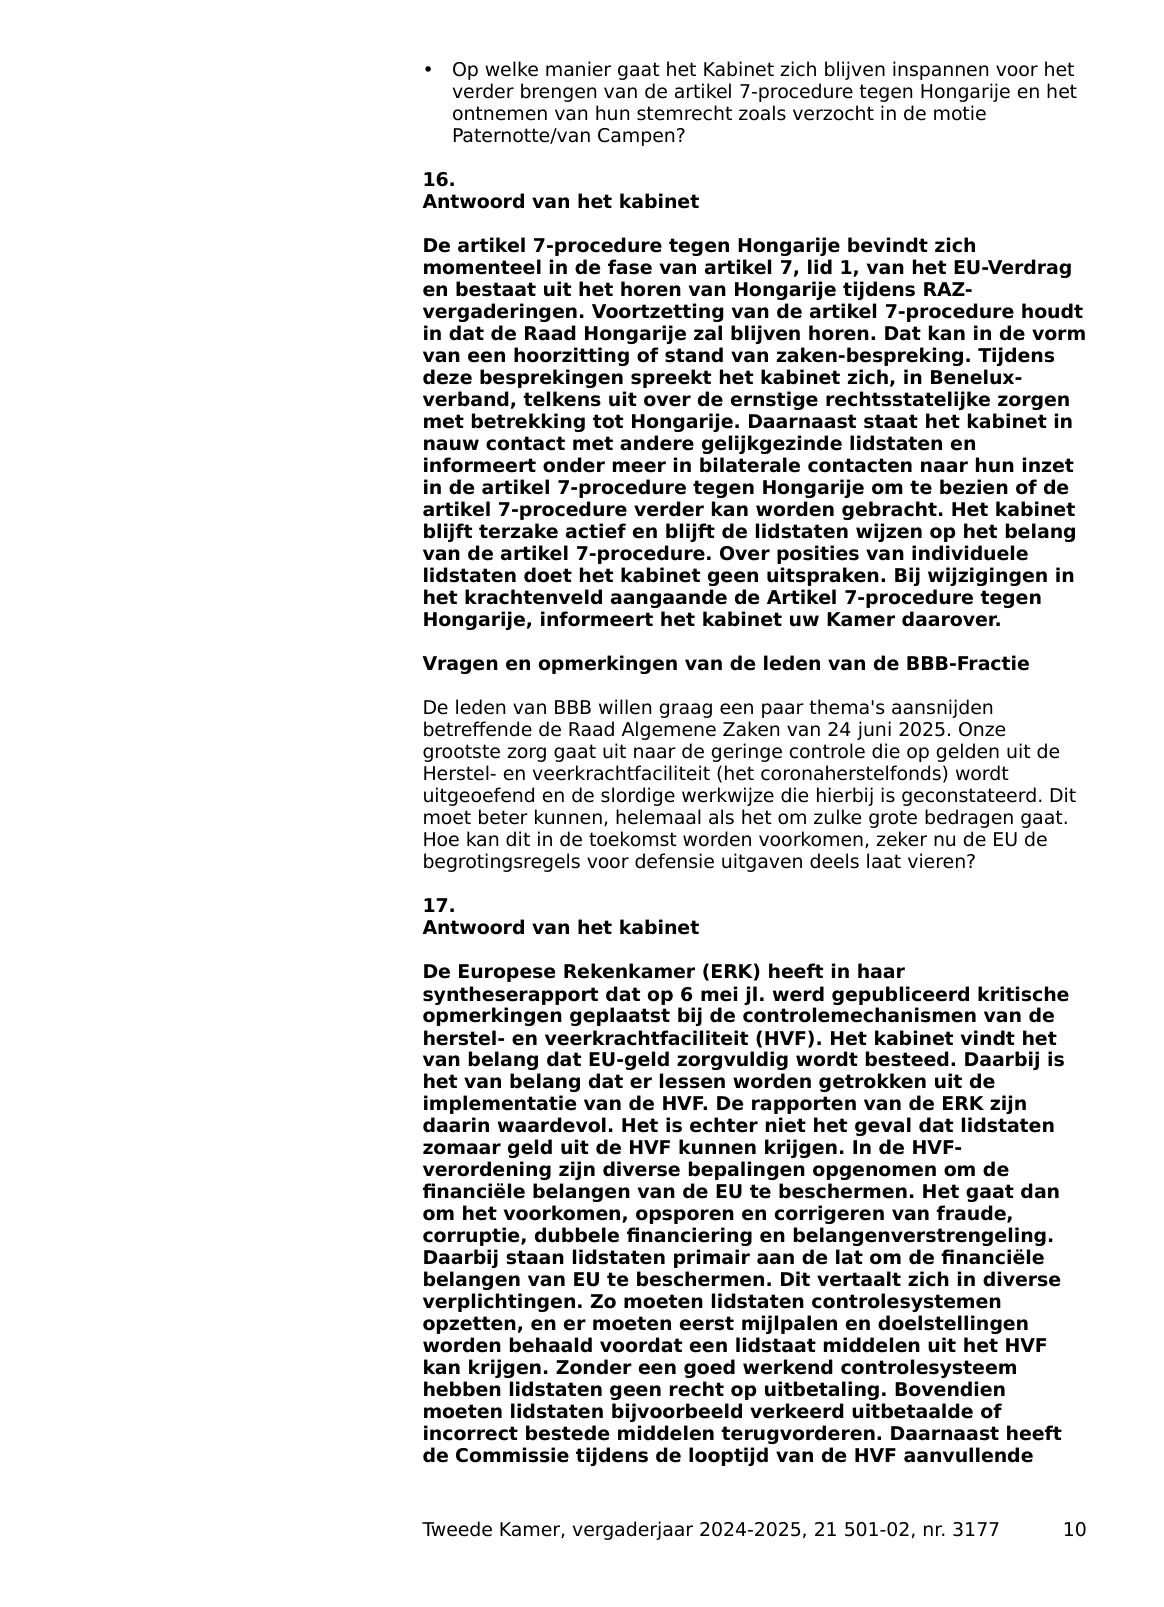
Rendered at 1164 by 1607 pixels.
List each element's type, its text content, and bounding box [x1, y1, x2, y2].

text Antwoord van het kabinet [422, 917, 1087, 939]
text De artikel 7-procedure tegen Hongarije bevindt zich momenteel in de fase van artikel 7, lid 1, van het EU-Verdrag en bestaat uit het horen van Hongarije tijdens RAZ-vergaderingen. Voortzetting van de artikel 7-procedure houdt in dat de Raad Hongarije zal blijven horen. Dat kan in de vorm van een hoorzitting of stand van zaken-bespreking. Tijdens deze besprekingen spreekt het kabinet zich, in Benelux-verband, telkens uit over de ernstige rechtsstatelijke zorgen met betrekking tot Hongarije. Daarnaast staat het kabinet in nauw contact met andere gelijkgezinde lidstaten en informeert onder meer in bilaterale contacten naar hun inzet in de artikel 7-procedure tegen Hongarije om te bezien of de artikel 7-procedure verder kan worden gebracht. Het kabinet blijft terzake actief en blijft de lidstaten wijzen op het belang van de artikel 7-procedure. Over posities van individuele lidstaten doet het kabinet geen uitspraken. Bij wijzigingen in het krachtenveld aangaande de Artikel 7-procedure tegen Hongarije, informeert het kabinet uw Kamer daarover. [422, 235, 1087, 631]
subtitle Vragen en opmerkingen van de leden van de BBB-Fractie [422, 653, 1087, 675]
text De leden van BBB willen graag een paar thema's aansnijden betreffende de Raad Algemene Zaken van 24 juni 2025. Onze grootste zorg gaat uit naar de geringe controle die op gelden uit de Herstel- en veerkrachtfaciliteit (het coronaherstelfonds) wordt uitgeoefend en de slordige werkwijze die hierbij is geconstateerd. Dit moet beter kunnen, helemaal als het om zulke grote bedragen gaat. Hoe kan dit in de toekomst worden voorkomen, zeker nu de EU de begrotingsregels voor defensie uitgaven deels laat vieren? [422, 697, 1087, 873]
text Antwoord van het kabinet [422, 191, 1087, 213]
text 16. [422, 169, 1087, 191]
text De Europese Rekenkamer (ERK) heeft in haar syntheserapport dat op 6 mei jl. werd gepubliceerd kritische opmerkingen geplaatst bij de controlemechanismen van de herstel- en veerkrachtfaciliteit (HVF). Het kabinet vindt het van belang dat EU-geld zorgvuldig wordt besteed. Daarbij is het van belang dat er lessen worden getrokken uit de implementatie van de HVF. De rapporten van de ERK zijn daarin waardevol. Het is echter niet het geval dat lidstaten zomaar geld uit de HVF kunnen krijgen. In de HVF-verordening zijn diverse bepalingen opgenomen om de financiële belangen van de EU te beschermen. Het gaat dan om het voorkomen, opsporen en corrigeren van fraude, corruptie, dubbele financiering en belangenverstrengeling. Daarbij staan lidstaten primair aan de lat om de financiële belangen van EU te beschermen. Dit vertaalt zich in diverse verplichtingen. Zo moeten lidstaten controlesystemen opzetten, en er moeten eerst mijlpalen en doelstellingen worden behaald voordat een lidstaat middelen uit het HVF kan krijgen. Zonder een goed werkend controlesysteem hebben lidstaten geen recht op uitbetaling. Bovendien moeten lidstaten bijvoorbeeld verkeerd uitbetaalde of incorrect bestede middelen terugvorderen. Daarnaast heeft de Commissie tijdens de looptijd van de HVF aanvullende [422, 961, 1087, 1467]
text 17. [422, 895, 1087, 917]
text • Op welke manier gaat het Kabinet zich blijven inspannen voor het verder brengen van de artikel 7-procedure tegen Hongarije en het ontnemen van hun stemrecht zoals verzocht in de motie Paternotte/van Campen? [422, 59, 1087, 147]
